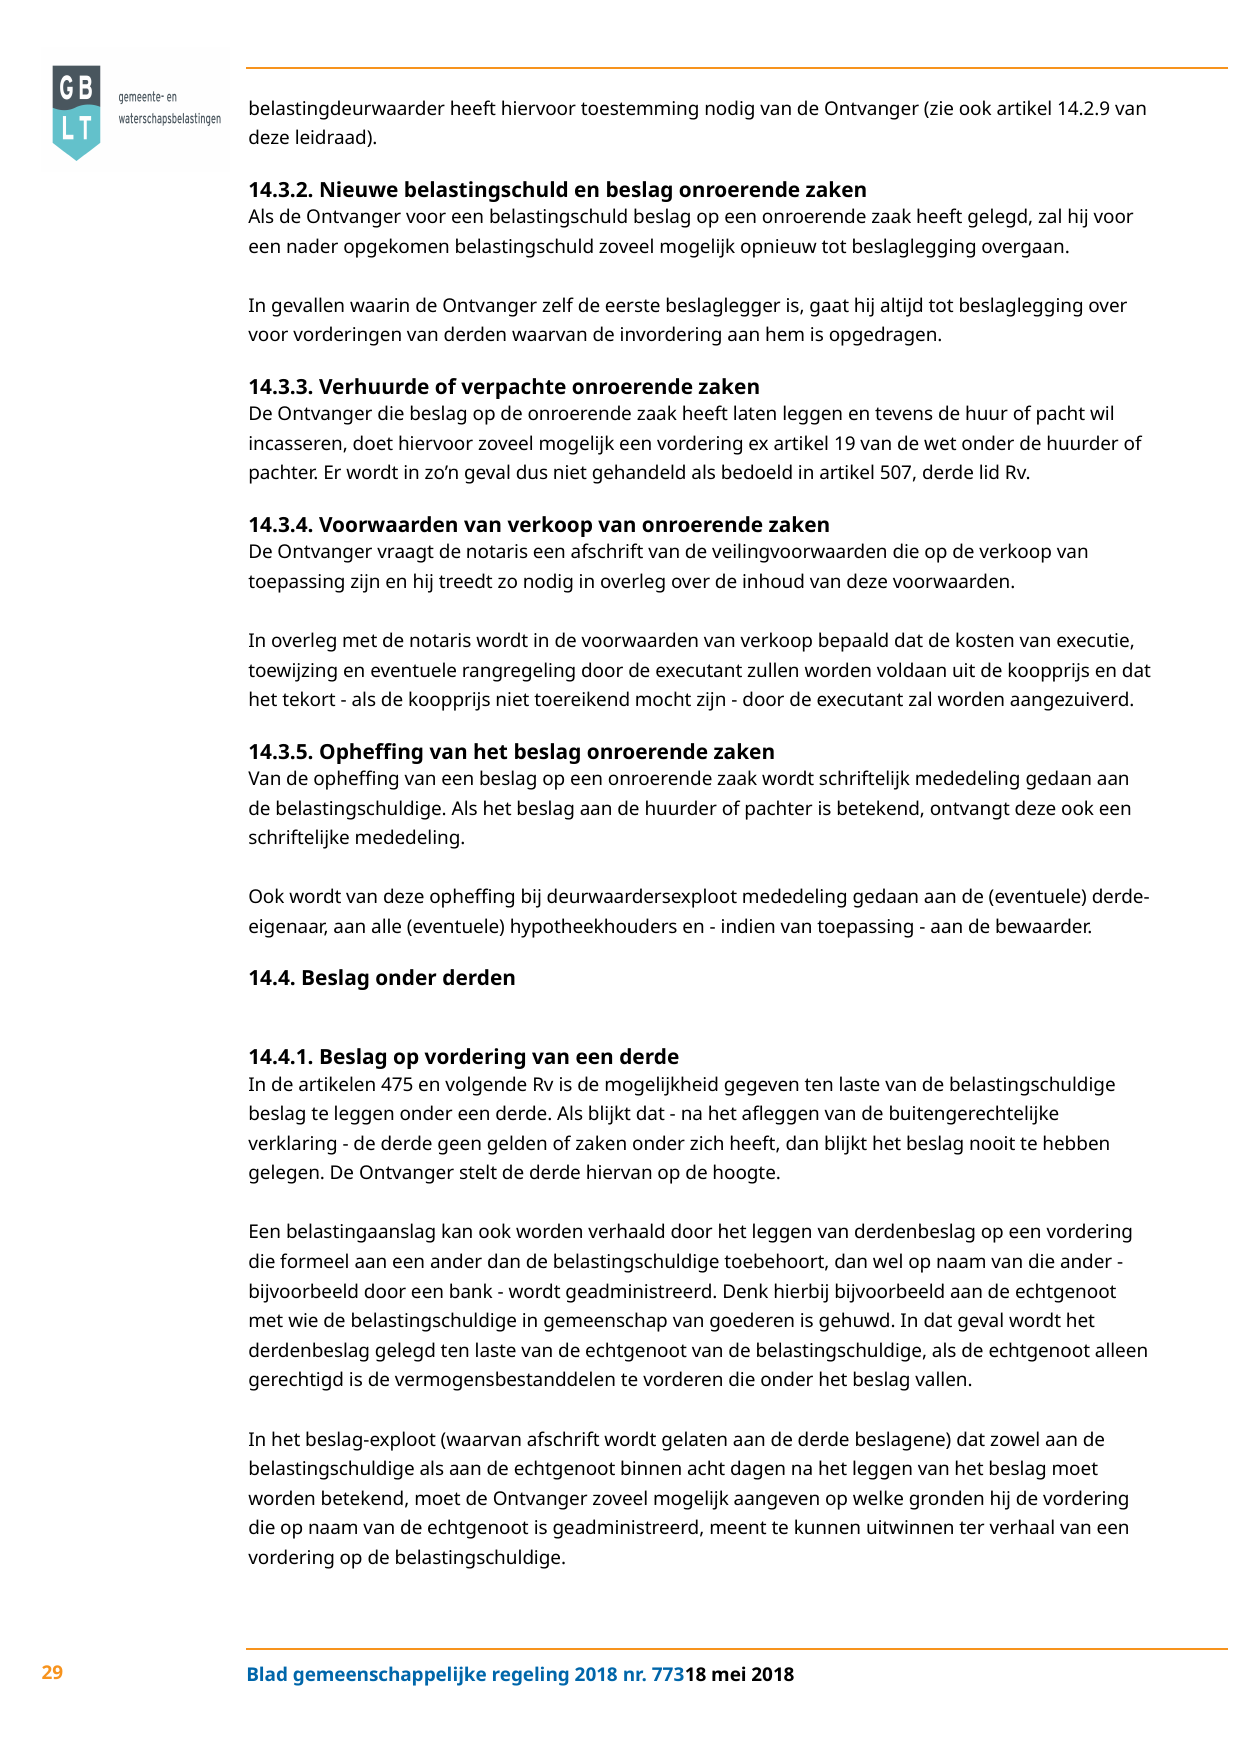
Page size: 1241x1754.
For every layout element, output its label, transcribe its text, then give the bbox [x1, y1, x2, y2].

text 14.3.4. Voorwaarden van verkoop van onroerende zaken [248, 510, 1152, 538]
text In de artikelen 475 en volgende Rv is de mogelijkheid gegeven ten laste van de belastingschuldige beslag te leggen onder een derde. Als blijkt dat - na het afleggen van de buitengerechtelijke verklaring - de derde geen gelden of zaken onder zich heeft, dan blijkt het beslag nooit te hebben gelegen. De Ontvanger stelt de derde hiervan op de hoogte. [248, 1071, 1152, 1185]
picture [41, 47, 231, 172]
text 14.4.1. Beslag op vordering van een derde [248, 1042, 1152, 1071]
text 14.3.2. Nieuwe belastingschuld en beslag onroerende zaken [248, 175, 1152, 203]
text 14.3.3. Verhuurde of verpachte onroerende zaken [248, 372, 1152, 400]
text 14.4. Beslag onder derden [248, 963, 1152, 992]
text Een belastingaanslag kan ook worden verhaald door het leggen van derdenbeslag op een vordering die formeel aan een ander dan de belastingschuldige toebehoort, dan wel op naam van die ander - bijvoorbeeld door een bank - wordt geadministreerd. Denk hierbij bijvoorbeeld aan de echtgenoot met wie de belastingschuldige in gemeenschap van goederen is gehuwd. In dat geval wordt het derdenbeslag gelegd ten laste van de echtgenoot van de belastingschuldige, als de echtgenoot alleen gerechtigd is de vermogensbestanddelen te vorderen die onder het beslag vallen. [248, 1219, 1152, 1392]
text Ook wordt van deze opheffing bij deurwaardersexploot mededeling gedaan aan de (eventuele) derde-eigenaar, aan alle (eventuele) hypotheekhouders en - indien van toepassing - aan de bewaarder. [248, 883, 1152, 939]
text Als de Ontvanger voor een belastingschuld beslag op een onroerende zaak heeft gelegd, zal hij voor een nader opgekomen belastingschuld zoveel mogelijk opnieuw tot beslaglegging overgaan. [248, 203, 1152, 258]
text belastingdeurwaarder heeft hiervoor toestemming nodig van de Ontvanger (zie ook artikel 14.2.9 van deze leidraad). [248, 95, 1152, 150]
text In gevallen waarin de Ontvanger zelf de eerste beslaglegger is, gaat hij altijd tot beslaglegging over voor vorderingen van derden waarvan de invordering aan hem is opgedragen. [248, 292, 1152, 347]
text 14.3.5. Opheffing van het beslag onroerende zaken [248, 737, 1152, 765]
text De Ontvanger vraagt de notaris een afschrift van de veilingvoorwaarden die op de verkoop van toepassing zijn en hij treedt zo nodig in overleg over de inhoud van deze voorwaarden. [248, 538, 1152, 594]
text De Ontvanger die beslag op de onroerende zaak heeft laten leggen en tevens de huur of pacht wil incasseren, doet hiervoor zoveel mogelijk een vordering ex artikel 19 van de wet onder de huurder of pachter. Er wordt in zo’n geval dus niet gehandeld als bedoeld in artikel 507, derde lid Rv. [248, 400, 1152, 485]
text In overleg met de notaris wordt in de voorwaarden van verkoop bepaald dat de kosten van executie, toewijzing en eventuele rangregeling door de executant zullen worden voldaan uit de koopprijs en dat het tekort - als de koopprijs niet toereikend mocht zijn - door de executant zal worden aangezuiverd. [248, 627, 1152, 712]
text Van de opheffing van een beslag op een onroerende zaak wordt schriftelijk mededeling gedaan aan de belastingschuldige. Als het beslag aan de huurder of pachter is betekend, ontvangt deze ook een schriftelijke mededeling. [248, 765, 1152, 850]
text In het beslag-exploot (waarvan afschrift wordt gelaten aan de derde beslagene) dat zowel aan de belastingschuldige als aan de echtgenoot binnen acht dagen na het leggen van het beslag moet worden betekend, moet de Ontvanger zoveel mogelijk aangeven op welke gronden hij de vordering die op naam van de echtgenoot is geadministreerd, meent te kunnen uitwinnen ter verhaal van een vordering op de belastingschuldige. [248, 1426, 1152, 1570]
